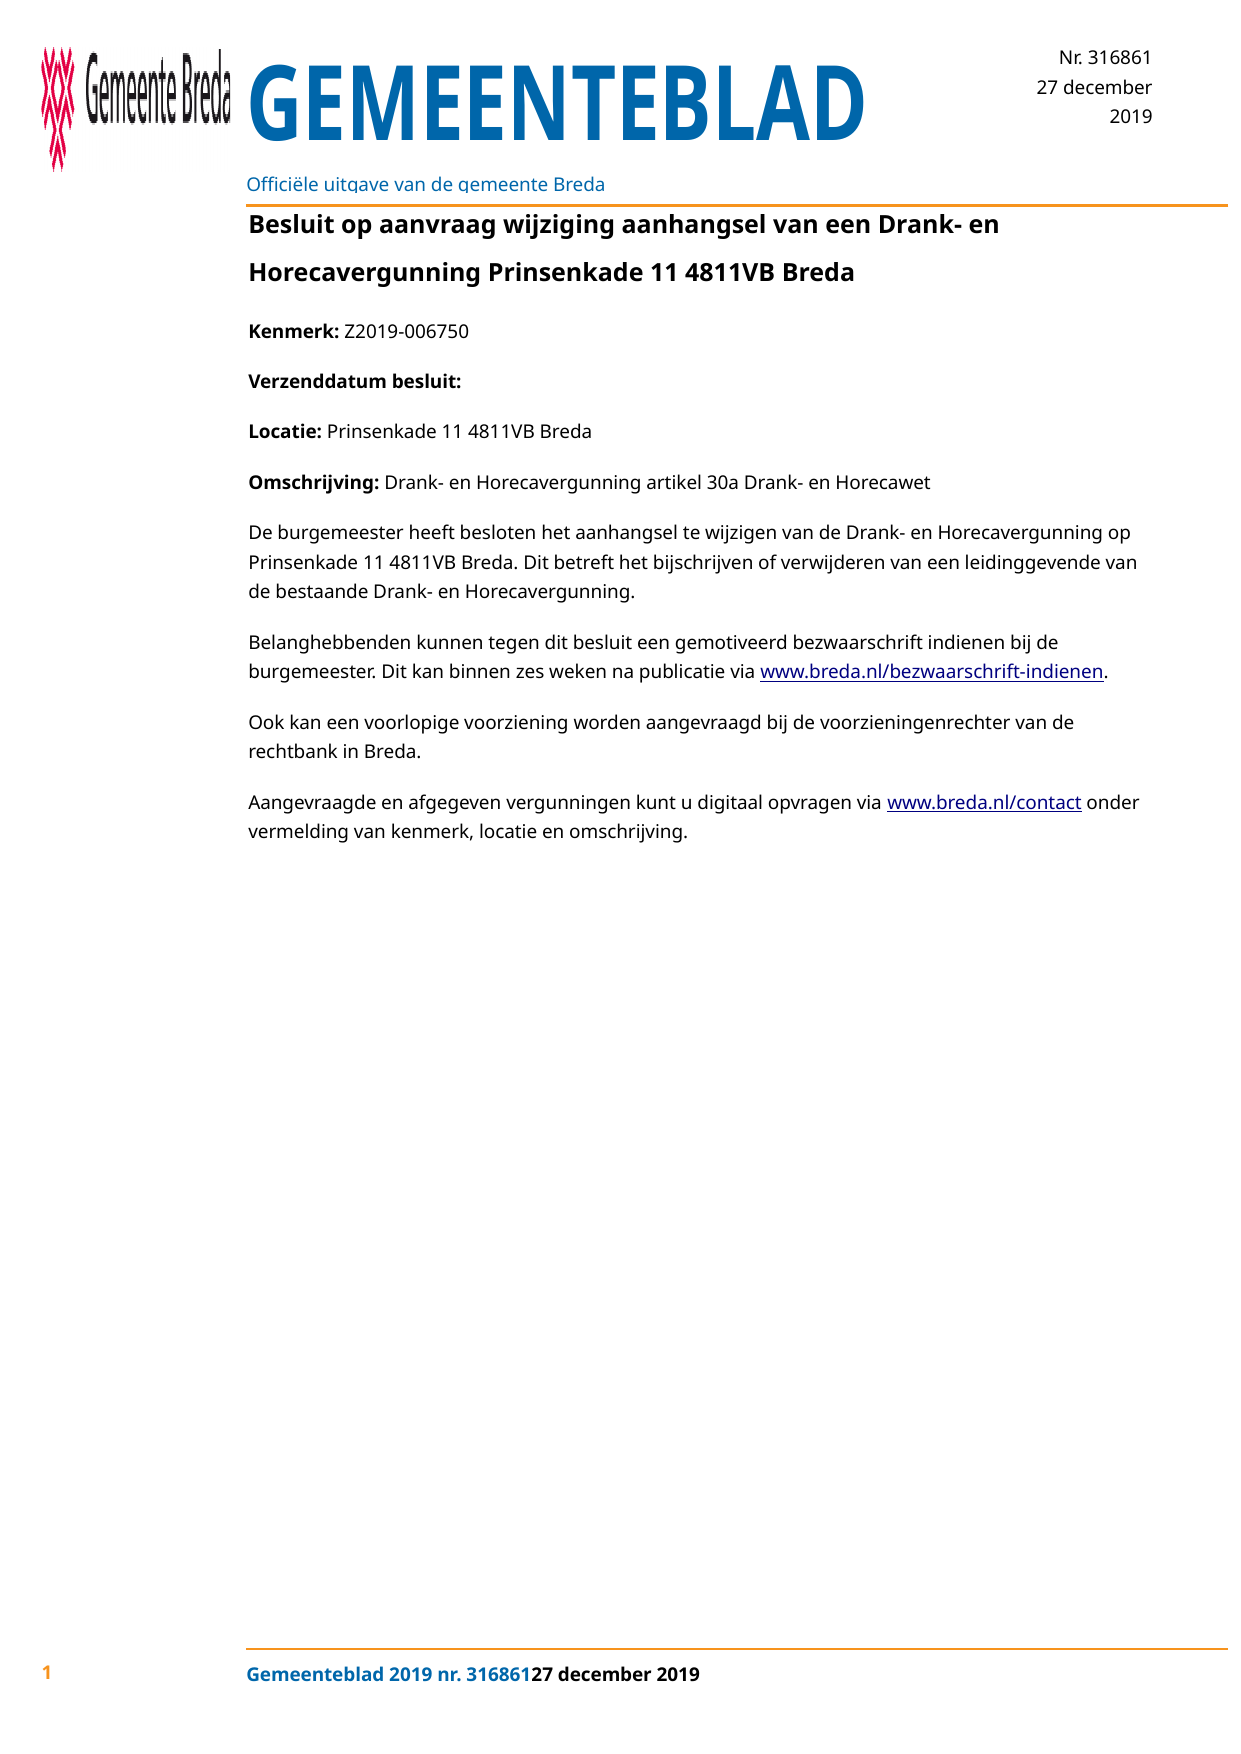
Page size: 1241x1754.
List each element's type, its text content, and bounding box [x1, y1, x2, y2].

text Omschrijving: Drank- en Horecavergunning artikel 30a Drank- en Horecawet [248, 469, 1152, 495]
text Aangevraagde en afgegeven vergunningen kunt u digitaal opvragen via www.breda.nl/contact onder vermelding van kenmerk, locatie en omschrijving. [248, 789, 1152, 844]
picture [41, 47, 231, 172]
text De burgemeester heeft besloten het aanhangsel te wijzigen van de Drank- en Horecavergunning op Prinsenkade 11 4811VB Breda. Dit betreft het bijschrijven of verwijderen van een leidinggevende van de bestaande Drank- en Horecavergunning. [248, 519, 1152, 604]
text Locatie: Prinsenkade 11 4811VB Breda [248, 419, 1152, 444]
text Belanghebbenden kunnen tegen dit besluit een gemotiveerd bezwaarschrift indienen bij de burgemeester. Dit kan binnen zes weken na publicatie via www.breda.nl/bezwaarschrift-indienen. [248, 629, 1152, 684]
text Kenmerk: Z2019-006750 [248, 318, 1152, 344]
text Besluit op aanvraag wijziging aanhangsel van een Drank- en Horecavergunning Prinsenkade 11 4811VB Breda [248, 207, 1152, 288]
text Verzenddatum besluit: [248, 368, 1152, 394]
text Ook kan een voorlopige voorziening worden aangevraagd bij de voorzieningenrechter van de rechtbank in Breda. [248, 709, 1152, 764]
